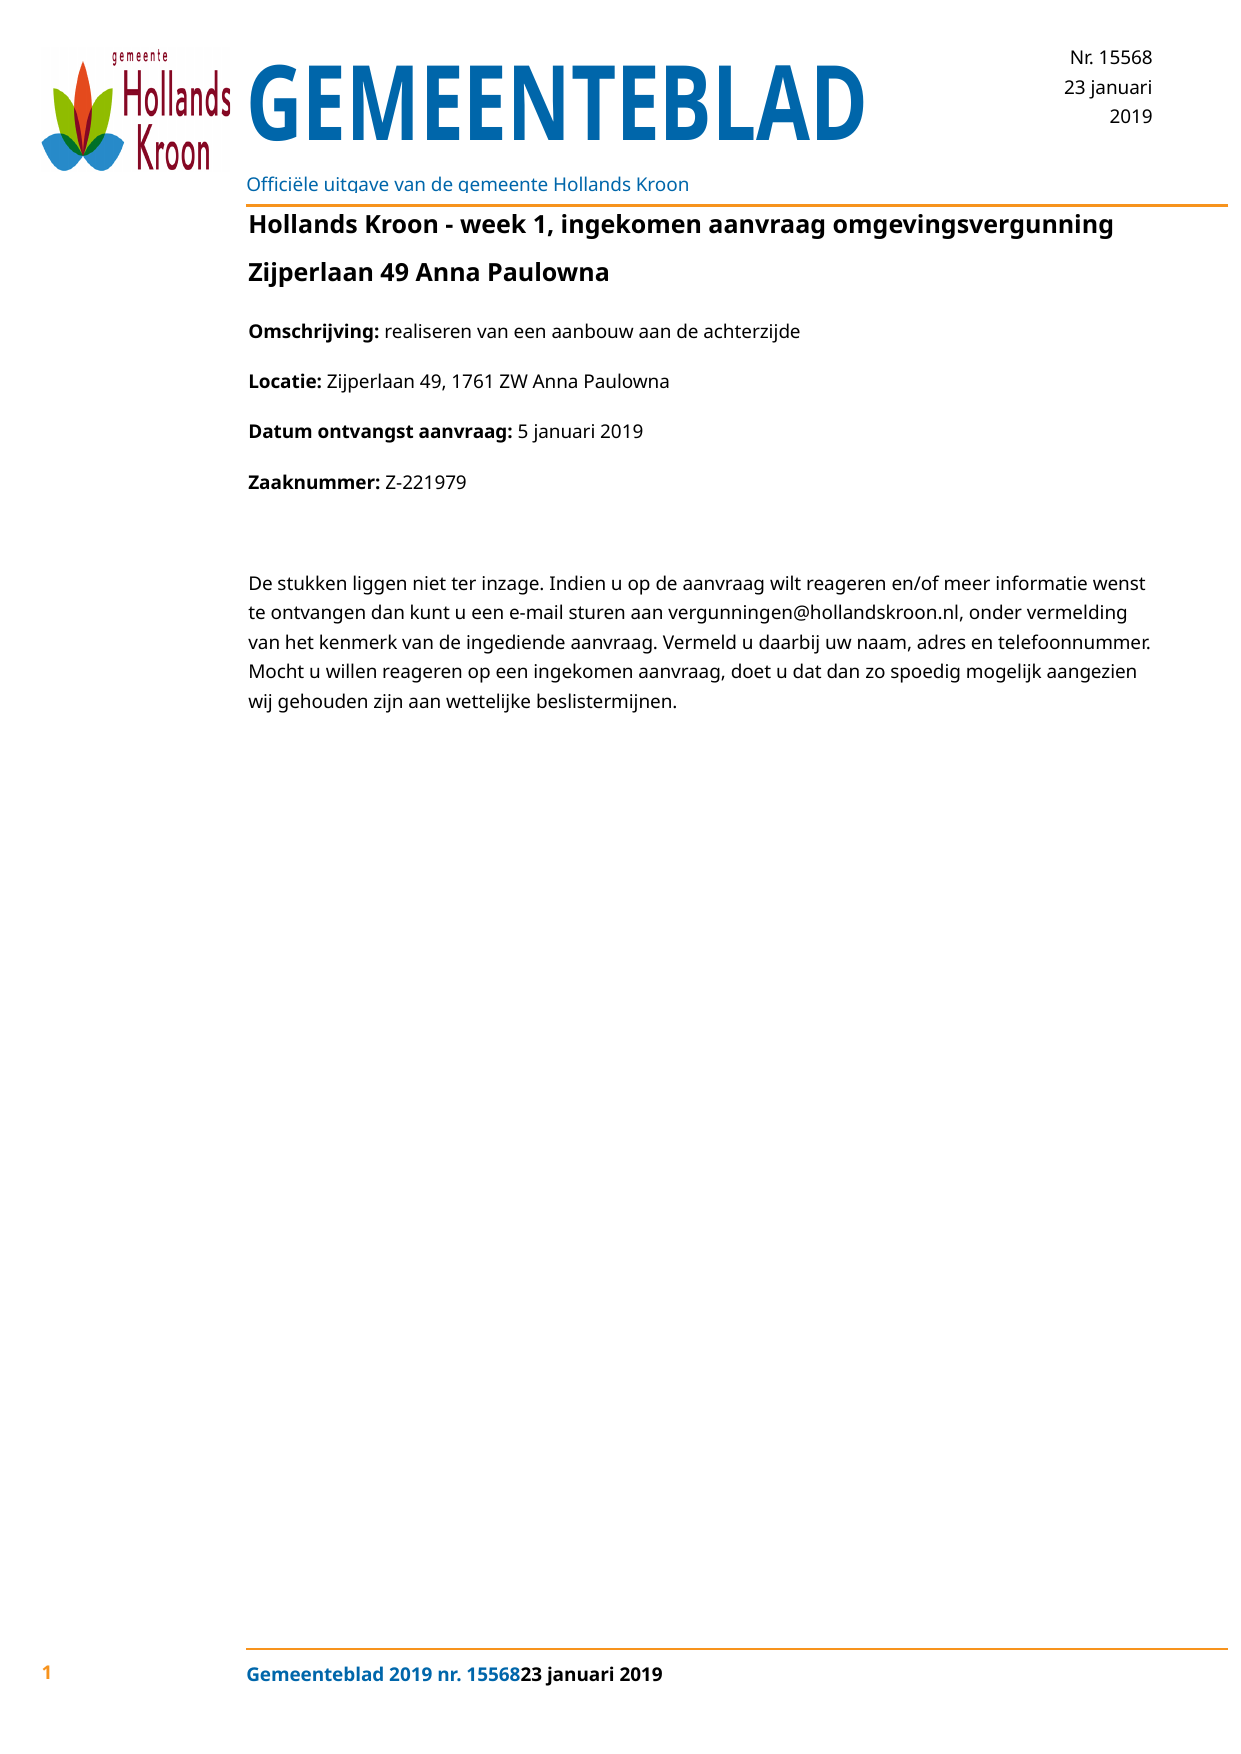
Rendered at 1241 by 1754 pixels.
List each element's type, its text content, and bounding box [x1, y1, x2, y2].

text Locatie: Zijperlaan 49, 1761 ZW Anna Paulowna [248, 368, 1152, 394]
text Omschrijving: realiseren van een aanbouw aan de achterzijde [248, 318, 1152, 344]
picture [41, 47, 231, 172]
text Datum ontvangst aanvraag: 5 januari 2019 [248, 419, 1152, 444]
text De stukken liggen niet ter inzage. Indien u op de aanvraag wilt reageren en/of meer informatie wenst te ontvangen dan kunt u een e-mail sturen aan vergunningen@hollandskroon.nl, onder vermelding van het kenmerk van de ingediende aanvraag. Vermeld u daarbij uw naam, adres en telefoonnummer. Mocht u willen reageren op een ingekomen aanvraag, doet u dat dan zo spoedig mogelijk aangezien wij gehouden zijn aan wettelijke beslistermijnen. [248, 570, 1152, 714]
text Hollands Kroon - week 1, ingekomen aanvraag omgevingsvergunning Zijperlaan 49 Anna Paulowna [248, 207, 1152, 288]
text Zaaknummer: Z-221979 [248, 469, 1152, 495]
